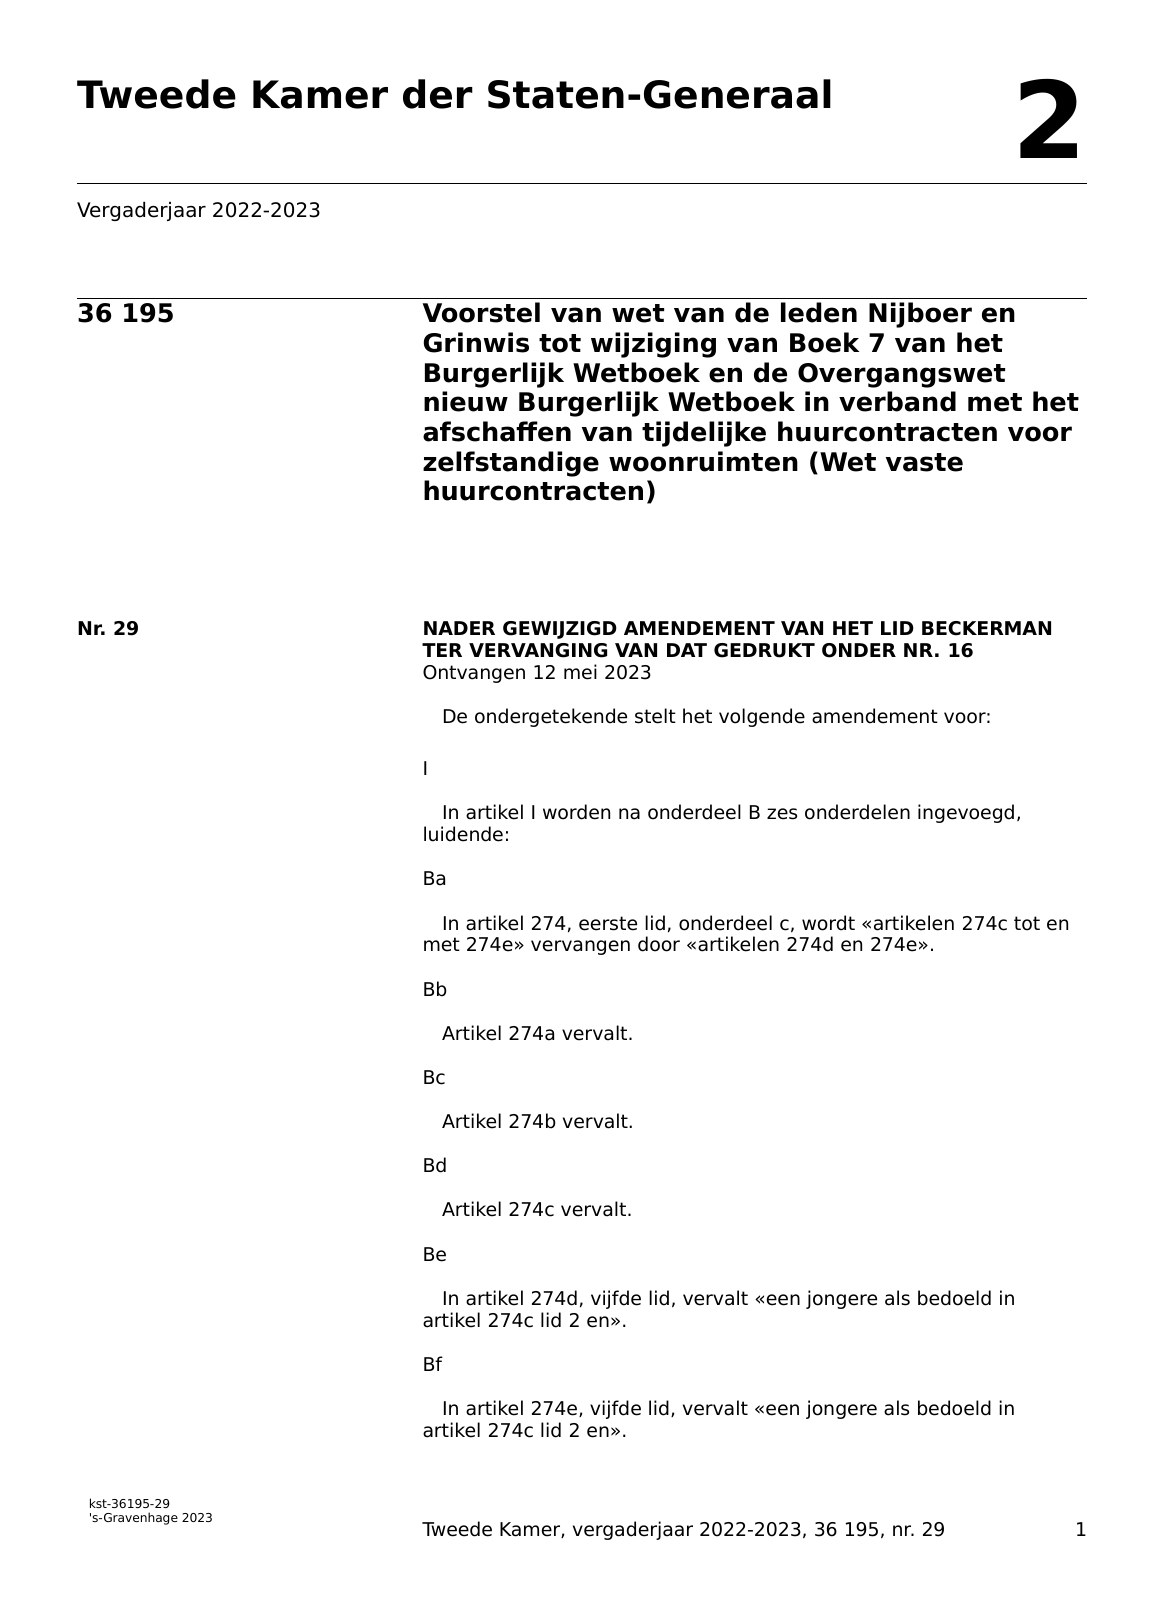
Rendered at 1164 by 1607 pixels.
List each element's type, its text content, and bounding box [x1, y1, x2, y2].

text In artikel 274, eerste lid, onderdeel c, wordt «artikelen 274c tot en met 274e» vervangen door «artikelen 274d en 274e». [422, 912, 1087, 956]
text kst-36195-29 [88, 1497, 323, 1511]
text In artikel 274d, vijfde lid, vervalt «een jongere als bedoeld in artikel 274c lid 2 en». [422, 1288, 1087, 1332]
table_header Tweede Kamer der Staten-Generaal [77, 59, 886, 183]
text Ontvangen 12 mei 2023 [422, 662, 1087, 684]
text Bd [422, 1155, 1087, 1177]
text Artikel 274a vervalt. [422, 1023, 1087, 1045]
subtitle 36 195 Voorstel van wet van de leden Nijboer en Grinwis tot wijziging van Boek 7 van het Burgerlijk Wetboek en de Overgangswet nieuw Burgerlijk Wetboek in verband met het afschaffen van tijdelijke huurcontracten voor zelfstandige woonruimten (Wet vaste huurcontracten) [77, 299, 1087, 507]
text Artikel 274b vervalt. [422, 1111, 1087, 1133]
text Bb [422, 978, 1087, 1001]
text Artikel 274c vervalt. [422, 1199, 1087, 1221]
text Ba [422, 868, 1087, 890]
table_cell Vergaderjaar 2022-2023 [77, 184, 1087, 298]
text Bc [422, 1067, 1087, 1089]
text 's-Gravenhage 2023 [88, 1511, 323, 1525]
subtitle I [422, 758, 1087, 780]
table_header 2 [886, 59, 1087, 183]
text In artikel 274e, vijfde lid, vervalt «een jongere als bedoeld in artikel 274c lid 2 en». [422, 1398, 1087, 1442]
subtitle Nr. 29 NADER GEWIJZIGD AMENDEMENT VAN HET LID BECKERMAN TER VERVANGING VAN DAT GEDRUKT ONDER NR. 16 [77, 618, 1087, 662]
text In artikel I worden na onderdeel B zes onderdelen ingevoegd, luidende: [422, 802, 1087, 846]
text Be [422, 1243, 1087, 1266]
text De ondergetekende stelt het volgende amendement voor: [422, 706, 1087, 728]
text Bf [422, 1354, 1087, 1376]
